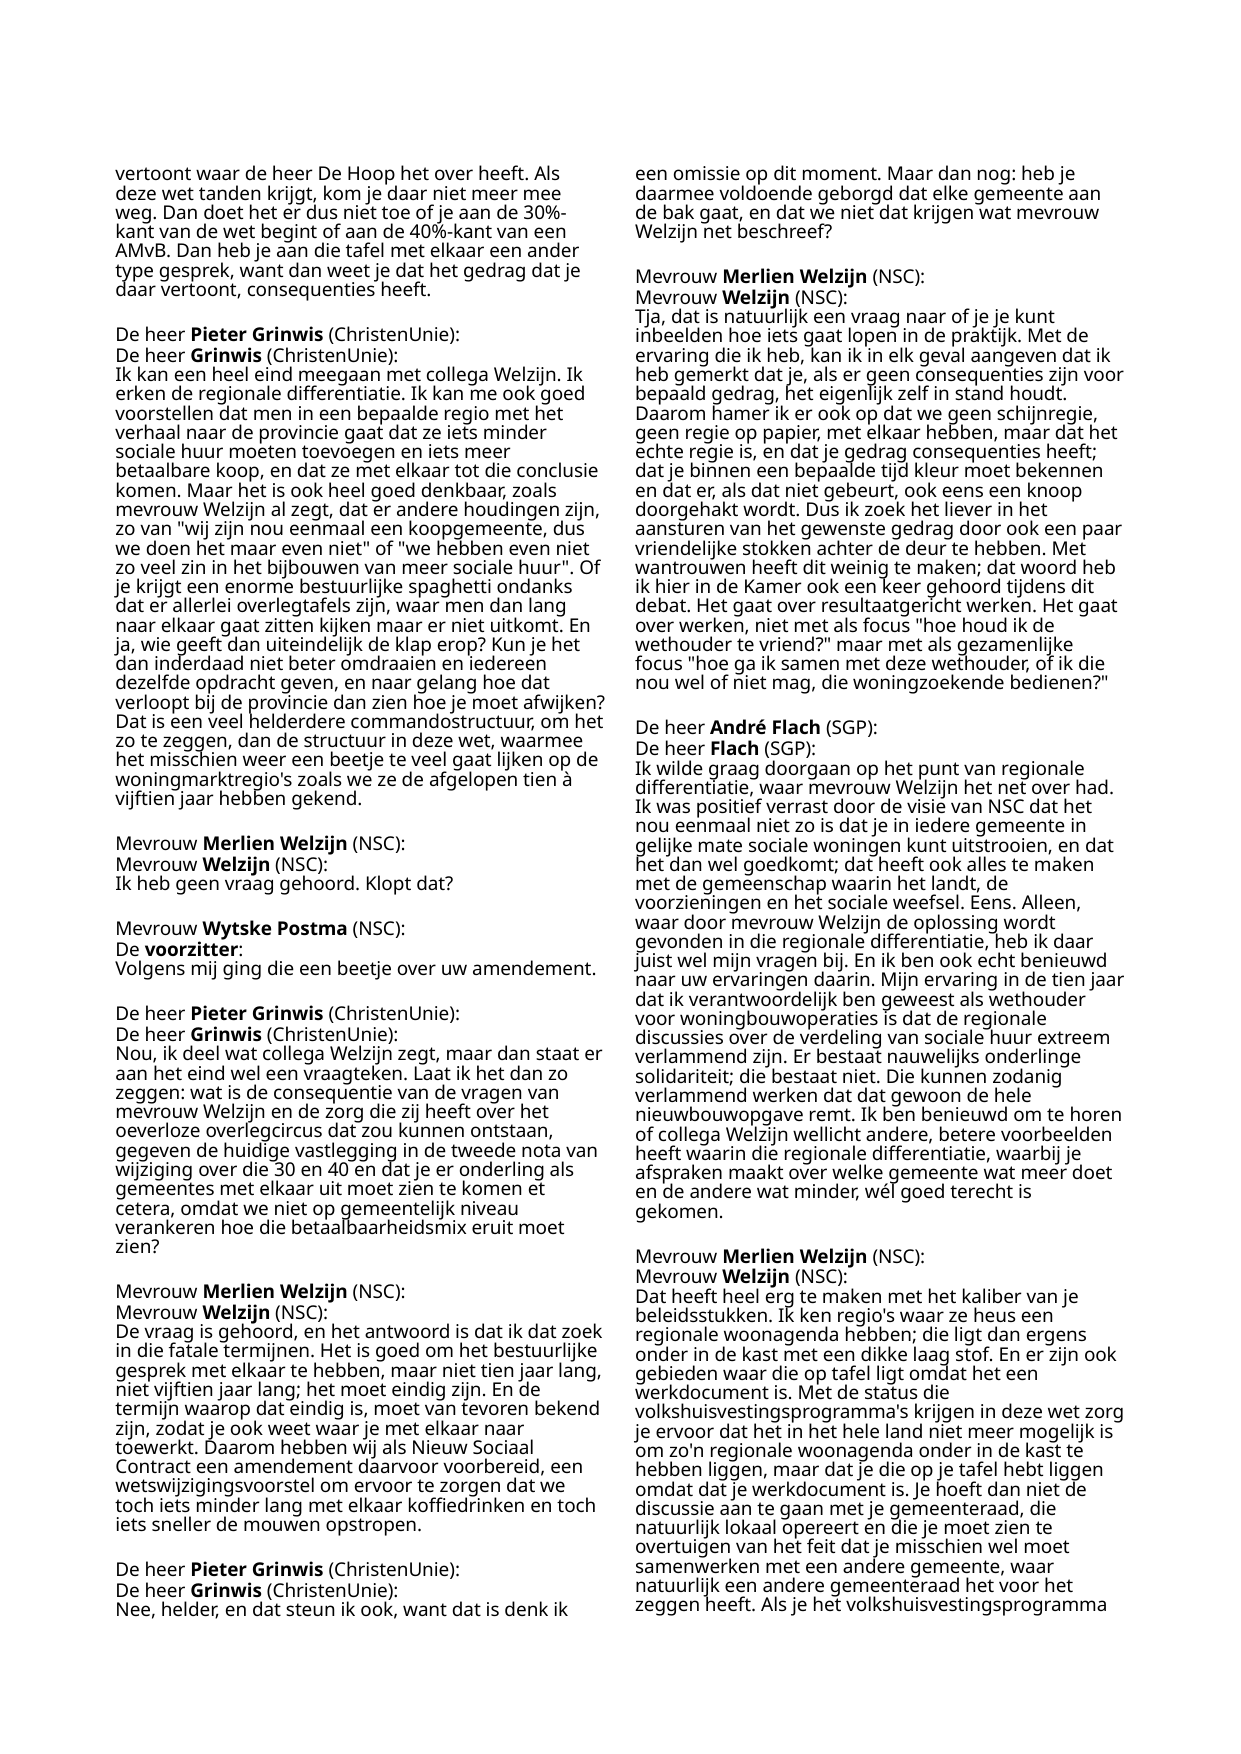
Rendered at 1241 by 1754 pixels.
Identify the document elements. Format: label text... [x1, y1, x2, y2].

text De heer Flach (SGP): [635, 740, 1125, 759]
text Mevrouw Merlien Welzijn (NSC): [635, 1243, 1125, 1268]
text vertoont waar de heer De Hoop het over heeft. Als deze wet tanden krijgt, kom je daar niet meer mee weg. Dan doet het er dus niet toe of je aan de 30%-kant van de wet begint of aan de 40%-kant van een AMvB. Dan heb je aan die tafel met elkaar een ander type gesprek, want dan weet je dat het gedrag dat je daar vertoont, consequenties heeft. [115, 165, 605, 300]
text De heer Grinwis (ChristenUnie): [115, 1582, 605, 1601]
text De heer Pieter Grinwis (ChristenUnie): [115, 1556, 605, 1582]
text Mevrouw Wytske Postma (NSC): [115, 915, 605, 941]
text De heer Grinwis (ChristenUnie): [115, 347, 605, 366]
text Ik kan een heel eind meegaan met collega Welzijn. Ik erken de regionale differentiatie. Ik kan me ook goed voorstellen dat men in een bepaalde regio met het verhaal naar de provincie gaat dat ze iets minder sociale huur moeten toevoegen en iets meer betaalbare koop, en dat ze met elkaar tot die conclusie komen. Maar het is ook heel goed denkbaar, zoals mevrouw Welzijn al zegt, dat er andere houdingen zijn, zo van "wij zijn nou eenmaal een koopgemeente, dus we doen het maar even niet" of "we hebben even niet zo veel zin in het bijbouwen van meer sociale huur". Of je krijgt een enorme bestuurlijke spaghetti ondanks dat er allerlei overlegtafels zijn, waar men dan lang naar elkaar gaat zitten kijken maar er niet uitkomt. En ja, wie geeft dan uiteindelijk de klap erop? Kun je het dan inderdaad niet beter omdraaien en iedereen dezelfde opdracht geven, en naar gelang hoe dat verloopt bij de provincie dan zien hoe je moet afwijken? Dat is een veel helderdere commandostructuur, om het zo te zeggen, dan de structuur in deze wet, waarmee het misschien weer een beetje te veel gaat lijken op de woningmarktregio's zoals we ze de afgelopen tien à vijftien jaar hebben gekend. [115, 366, 605, 809]
text Volgens mij ging die een beetje over uw amendement. [115, 960, 605, 979]
text Mevrouw Welzijn (NSC): [115, 856, 605, 875]
text De heer Pieter Grinwis (ChristenUnie): [115, 321, 605, 347]
text Mevrouw Welzijn (NSC): [635, 1268, 1125, 1288]
text Dat heeft heel erg te maken met het kaliber van je beleidsstukken. Ik ken regio's waar ze heus een regionale woonagenda hebben; die ligt dan ergens onder in de kast met een dikke laag stof. En er zijn ook gebieden waar die op tafel ligt omdat het een werkdocument is. Met de status die volkshuisvestingsprogramma's krijgen in deze wet zorg je ervoor dat het in het hele land niet meer mogelijk is om zo'n regionale woonagenda onder in de kast te hebben liggen, maar dat je die op je tafel hebt liggen omdat dat je werkdocument is. Je hoeft dan niet de discussie aan te gaan met je gemeenteraad, die natuurlijk lokaal opereert en die je moet zien te overtuigen van het feit dat je misschien wel moet samenwerken met een andere gemeente, waar natuurlijk een andere gemeenteraad het voor het zeggen heeft. Als je het volkshuisvestingsprogramma [635, 1288, 1125, 1615]
text Mevrouw Merlien Welzijn (NSC): [635, 263, 1125, 289]
text een omissie op dit moment. Maar dan nog: heb je daarmee voldoende geborgd dat elke gemeente aan de bak gaat, en dat we niet dat krijgen wat mevrouw Welzijn net beschreef? [635, 165, 1125, 242]
text Nou, ik deel wat collega Welzijn zegt, maar dan staat er aan het eind wel een vraagteken. Laat ik het dan zo zeggen: wat is de consequentie van de vragen van mevrouw Welzijn en de zorg die zij heeft over het oeverloze overlegcircus dat zou kunnen ontstaan, gegeven de huidige vastlegging in de tweede nota van wijziging over die 30 en 40 en dat je er onderling als gemeentes met elkaar uit moet zien te komen et cetera, omdat we niet op gemeentelijk niveau verankeren hoe die betaalbaarheidsmix eruit moet zien? [115, 1045, 605, 1257]
text Nee, helder, en dat steun ik ook, want dat is denk ik [115, 1601, 605, 1620]
text Mevrouw Merlien Welzijn (NSC): [115, 830, 605, 856]
text De voorzitter: [115, 941, 605, 960]
text De heer Pieter Grinwis (ChristenUnie): [115, 1000, 605, 1026]
text Tja, dat is natuurlijk een vraag naar of je je kunt inbeelden hoe iets gaat lopen in de praktijk. Met de ervaring die ik heb, kan ik in elk geval aangeven dat ik heb gemerkt dat je, als er geen consequenties zijn voor bepaald gedrag, het eigenlijk zelf in stand houdt. Daarom hamer ik er ook op dat we geen schijnregie, geen regie op papier, met elkaar hebben, maar dat het echte regie is, en dat je gedrag consequenties heeft; dat je binnen een bepaalde tijd kleur moet bekennen en dat er, als dat niet gebeurt, ook eens een knoop doorgehakt wordt. Dus ik zoek het liever in het aansturen van het gewenste gedrag door ook een paar vriendelijke stokken achter de deur te hebben. Met wantrouwen heeft dit weinig te maken; dat woord heb ik hier in de Kamer ook een keer gehoord tijdens dit debat. Het gaat over resultaatgericht werken. Het gaat over werken, niet met als focus "hoe houd ik de wethouder te vriend?" maar met als gezamenlijke focus "hoe ga ik samen met deze wethouder, of ik die nou wel of niet mag, die woningzoekende bedienen?" [635, 308, 1125, 694]
text Mevrouw Welzijn (NSC): [115, 1304, 605, 1323]
text Mevrouw Merlien Welzijn (NSC): [115, 1278, 605, 1304]
text Ik heb geen vraag gehoord. Klopt dat? [115, 875, 605, 894]
text De heer André Flach (SGP): [635, 714, 1125, 740]
text Ik wilde graag doorgaan op het punt van regionale differentiatie, waar mevrouw Welzijn het net over had. Ik was positief verrast door de visie van NSC dat het nou eenmaal niet zo is dat je in iedere gemeente in gelijke mate sociale woningen kunt uitstrooien, en dat het dan wel goedkomt; dat heeft ook alles te maken met de gemeenschap waarin het landt, de voorzieningen en het sociale weefsel. Eens. Alleen, waar door mevrouw Welzijn de oplossing wordt gevonden in die regionale differentiatie, heb ik daar juist wel mijn vragen bij. En ik ben ook echt benieuwd naar uw ervaringen daarin. Mijn ervaring in de tien jaar dat ik verantwoordelijk ben geweest als wethouder voor woningbouwoperaties is dat de regionale discussies over de verdeling van sociale huur extreem verlammend zijn. Er bestaat nauwelijks onderlinge solidariteit; die bestaat niet. Die kunnen zodanig verlammend werken dat dat gewoon de hele nieuwbouwopgave remt. Ik ben benieuwd om te horen of collega Welzijn wellicht andere, betere voorbeelden heeft waarin die regionale differentiatie, waarbij je afspraken maakt over welke gemeente wat meer doet en de andere wat minder, wél goed terecht is gekomen. [635, 759, 1125, 1222]
text De heer Grinwis (ChristenUnie): [115, 1026, 605, 1045]
text De vraag is gehoord, en het antwoord is dat ik dat zoek in die fatale termijnen. Het is goed om het bestuurlijke gesprek met elkaar te hebben, maar niet tien jaar lang, niet vijftien jaar lang; het moet eindig zijn. En de termijn waarop dat eindig is, moet van tevoren bekend zijn, zodat je ook weet waar je met elkaar naar toewerkt. Daarom hebben wij als Nieuw Sociaal Contract een amendement daarvoor voorbereid, een wetswijzigingsvoorstel om ervoor te zorgen dat we toch iets minder lang met elkaar koffiedrinken en toch iets sneller de mouwen opstropen. [115, 1323, 605, 1535]
text Mevrouw Welzijn (NSC): [635, 289, 1125, 308]
